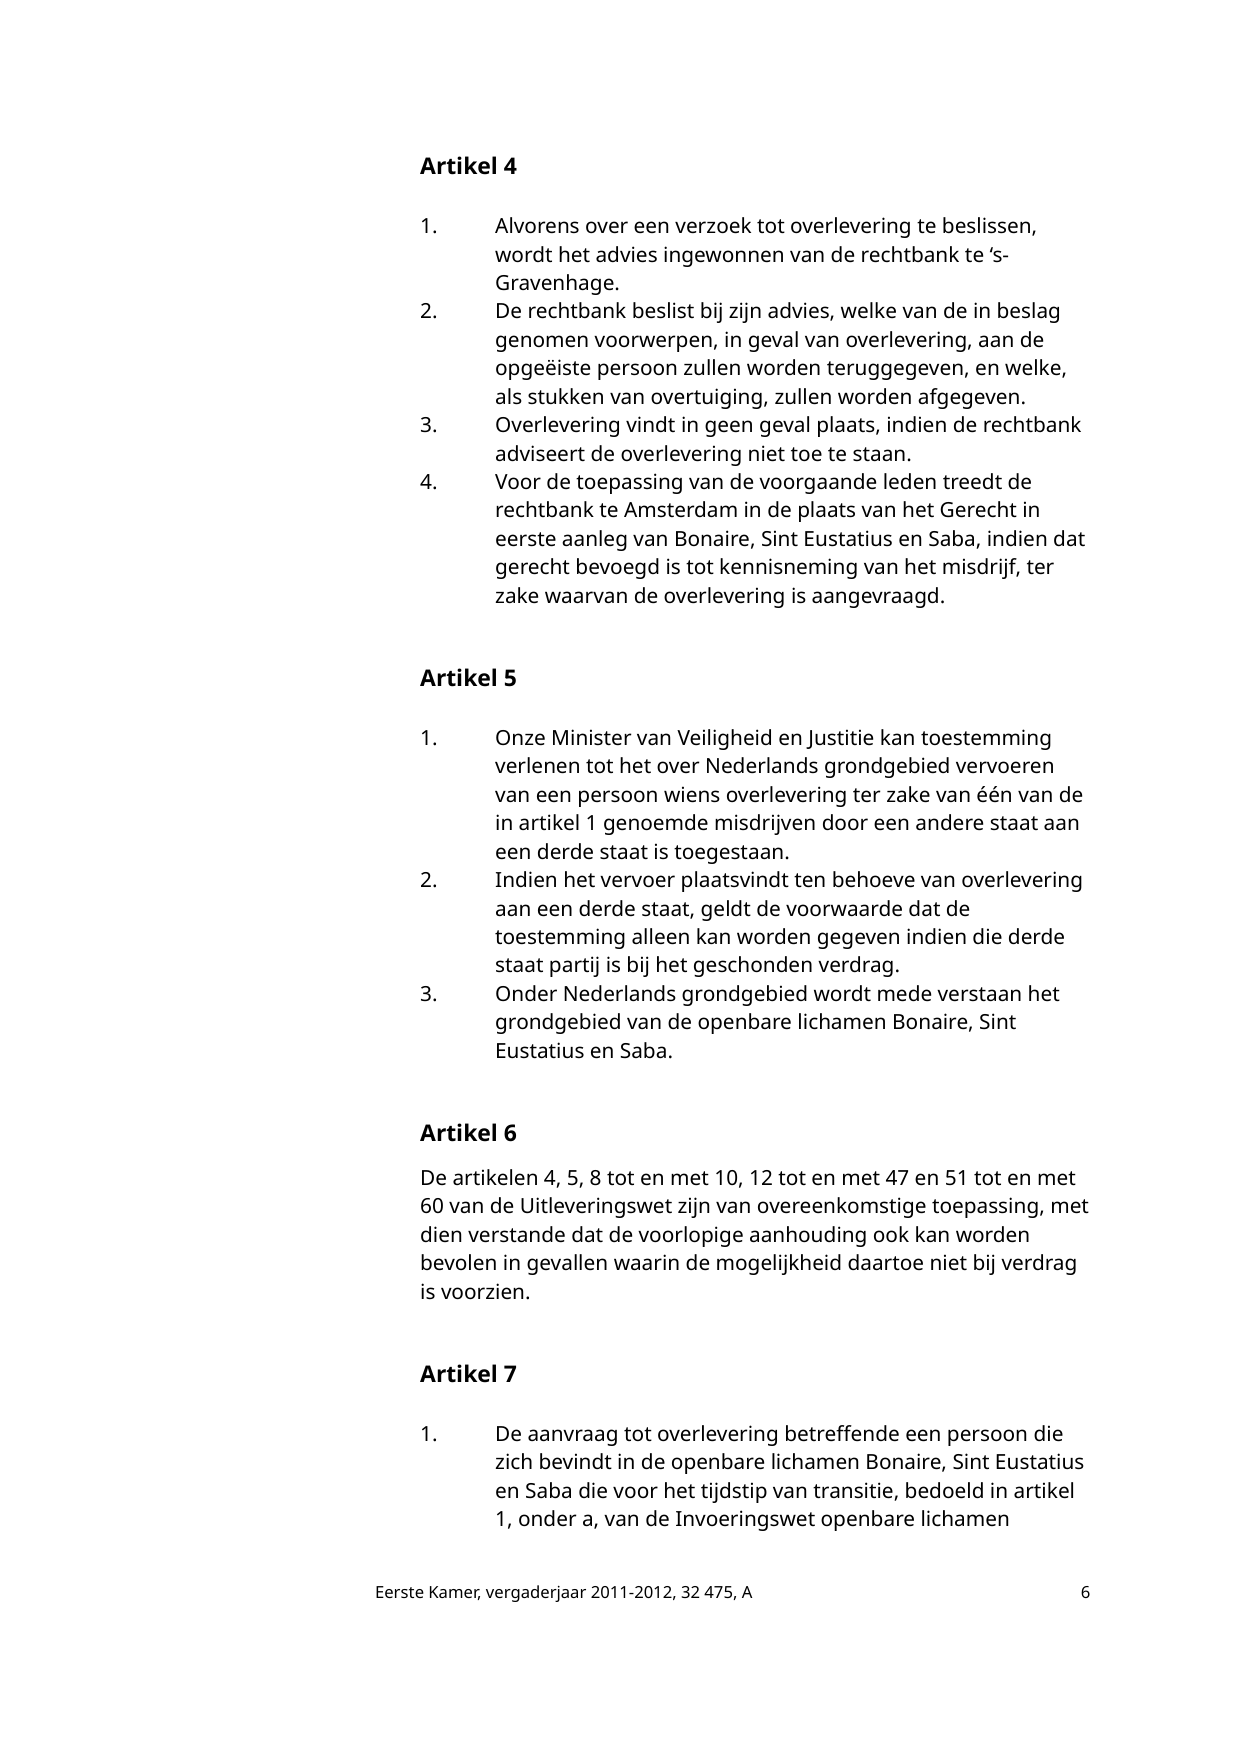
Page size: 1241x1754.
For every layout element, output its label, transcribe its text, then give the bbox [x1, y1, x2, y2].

list Alvorens over een verzoek tot overlevering te beslissen, wordt het advies ingewonnen van de rechtbank te ‘s-Gravenhage. [420, 211, 1090, 297]
list De rechtbank beslist bij zijn advies, welke van de in beslag genomen voorwerpen, in geval van overlevering, aan de opgeëiste persoon zullen worden teruggegeven, en welke, als stukken van overtuiging, zullen worden afgegeven. [420, 297, 1090, 410]
list Indien het vervoer plaatsvindt ten behoeve van overlevering aan een derde staat, geldt de voorwaarde dat de toestemming alleen kan worden gegeven indien die derde staat partij is bij het geschonden verdrag. [420, 865, 1090, 979]
subtitle Artikel 6 [420, 1117, 1090, 1148]
list De aanvraag tot overlevering betreffende een persoon die zich bevindt in de openbare lichamen Bonaire, Sint Eustatius en Saba die voor het tijdstip van transitie, bedoeld in artikel 1, onder a, van de Invoeringswet openbare lichamen [420, 1419, 1090, 1533]
list Voor de toepassing van de voorgaande leden treedt de rechtbank te Amsterdam in de plaats van het Gerecht in eerste aanleg van Bonaire, Sint Eustatius en Saba, indien dat gerecht bevoegd is tot kennisneming van het misdrijf, ter zake waarvan de overlevering is aangevraagd. [420, 467, 1090, 609]
subtitle Artikel 4 [420, 150, 1090, 181]
list Onze Minister van Veiligheid en Justitie kan toestemming verlenen tot het over Nederlands grondgebied vervoeren van een persoon wiens overlevering ter zake van één van de in artikel 1 genoemde misdrijven door een andere staat aan een derde staat is toegestaan. [420, 723, 1090, 865]
subtitle Artikel 5 [420, 662, 1090, 693]
subtitle Artikel 7 [420, 1358, 1090, 1389]
list Overlevering vindt in geen geval plaats, indien de rechtbank adviseert de overlevering niet toe te staan. [420, 410, 1090, 467]
list Onder Nederlands grondgebied wordt mede verstaan het grondgebied van de openbare lichamen Bonaire, Sint Eustatius en Saba. [420, 979, 1090, 1064]
text De artikelen 4, 5, 8 tot en met 10, 12 tot en met 47 en 51 tot en met 60 van de Uitleveringswet zijn van overeenkomstige toepassing, met dien verstande dat de voorlopige aanhouding ook kan worden bevolen in gevallen waarin de mogelijkheid daartoe niet bij verdrag is voorzien. [420, 1163, 1090, 1305]
